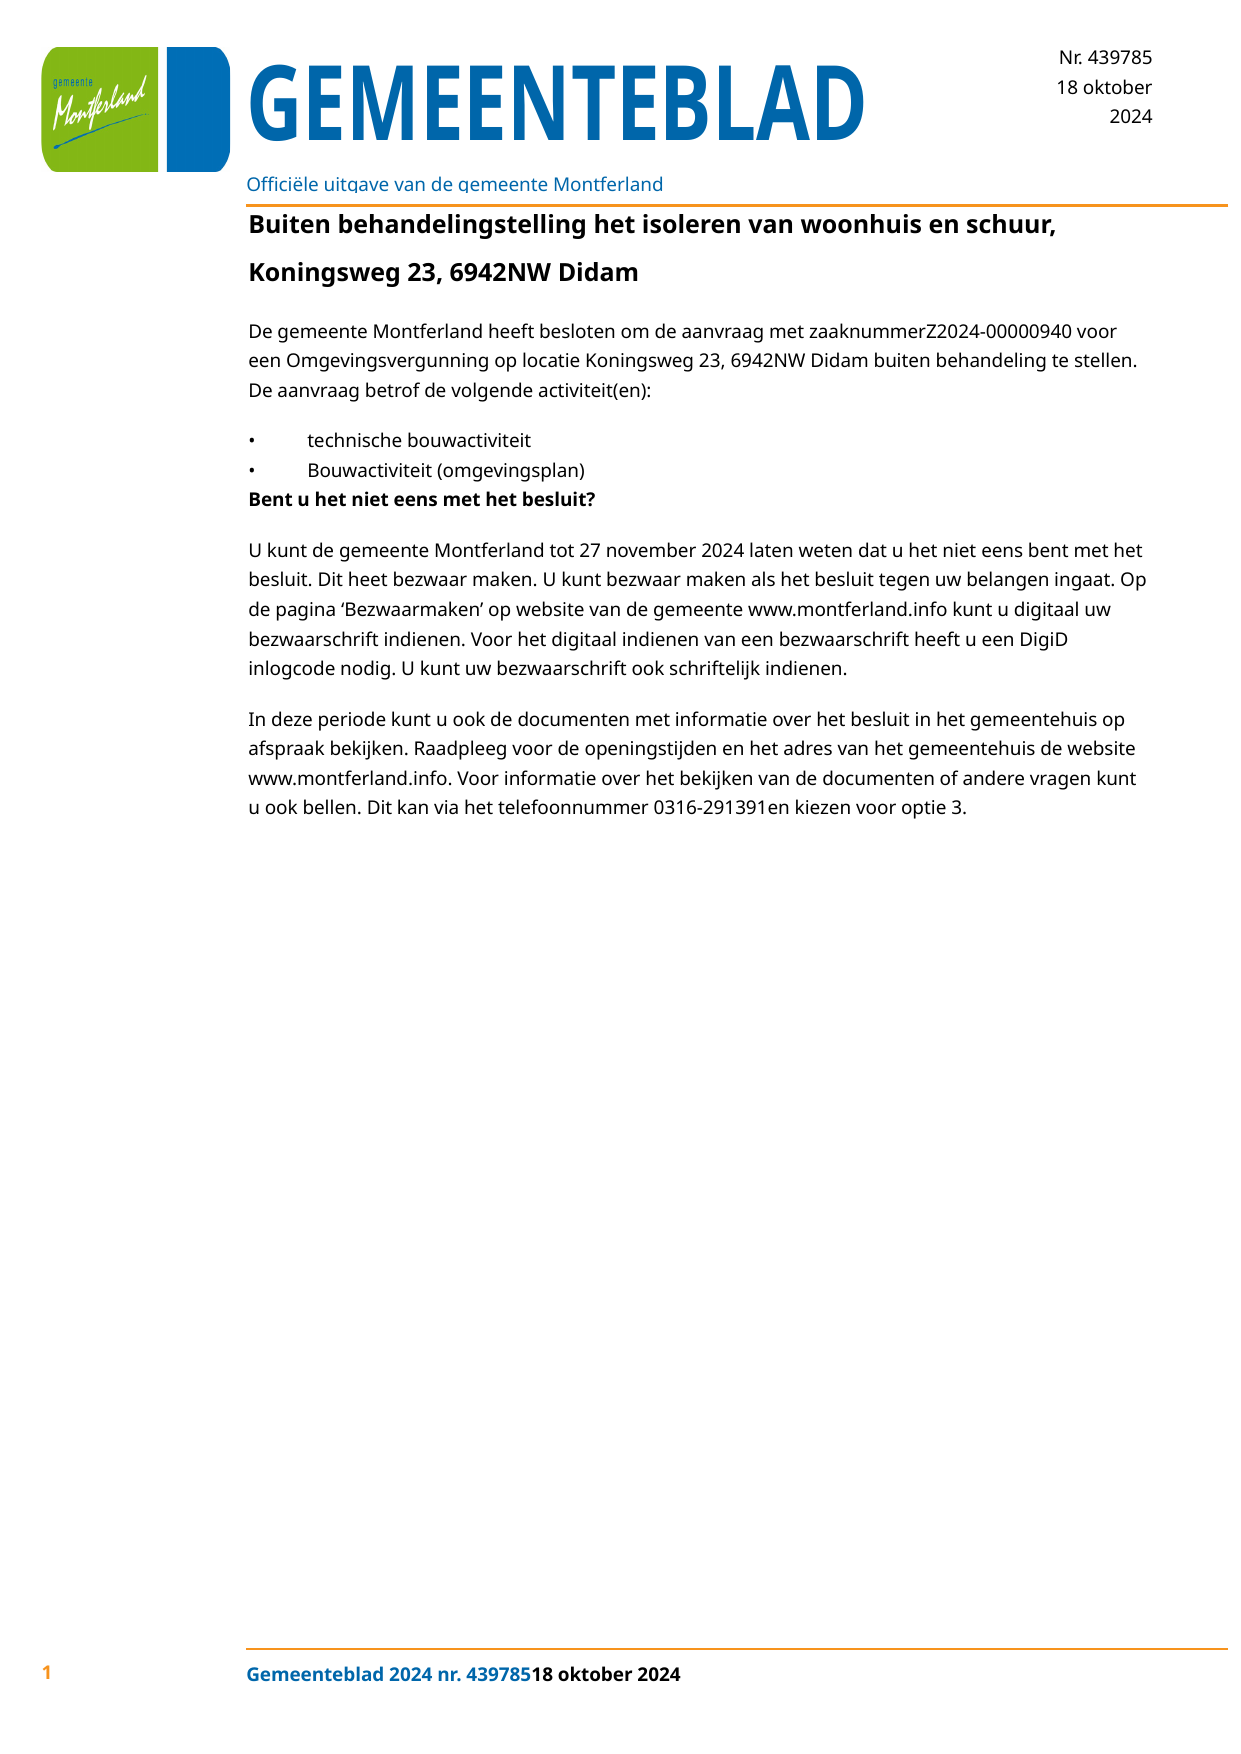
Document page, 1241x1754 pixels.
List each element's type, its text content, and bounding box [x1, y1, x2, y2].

text De gemeente Montferland heeft besloten om de aanvraag met zaaknummerZ2024-00000940 voor een Omgevingsvergunning op locatie Koningsweg 23, 6942NW Didam buiten behandeling te stellen. De aanvraag betrof de volgende activiteit(en): [248, 318, 1152, 403]
list Bouwactiviteit (omgevingsplan) [248, 457, 1152, 483]
text Buiten behandelingstelling het isoleren van woonhuis en schuur, Koningsweg 23, 6942NW Didam [248, 207, 1152, 288]
picture [41, 47, 231, 172]
text In deze periode kunt u ook de documenten met informatie over het besluit in het gemeentehuis op afspraak bekijken. Raadpleeg voor de openingstijden en het adres van het gemeentehuis de website www.montferland.info. Voor informatie over het bekijken van de documenten of andere vragen kunt u ook bellen. Dit kan via het telefoonnummer 0316-291391en kiezen voor optie 3. [248, 706, 1152, 820]
text Bent u het niet eens met het besluit? [248, 487, 1152, 512]
text U kunt de gemeente Montferland tot 27 november 2024 laten weten dat u het niet eens bent met het besluit. Dit heet bezwaar maken. U kunt bezwaar maken als het besluit tegen uw belangen ingaat. Op de pagina ‘Bezwaarmaken’ op website van de gemeente www.montferland.info kunt u digitaal uw bezwaarschrift indienen. Voor het digitaal indienen van een bezwaarschrift heeft u een DigiD inlogcode nodig. U kunt uw bezwaarschrift ook schriftelijk indienen. [248, 537, 1152, 681]
list technische bouwactiviteit [248, 427, 1152, 453]
